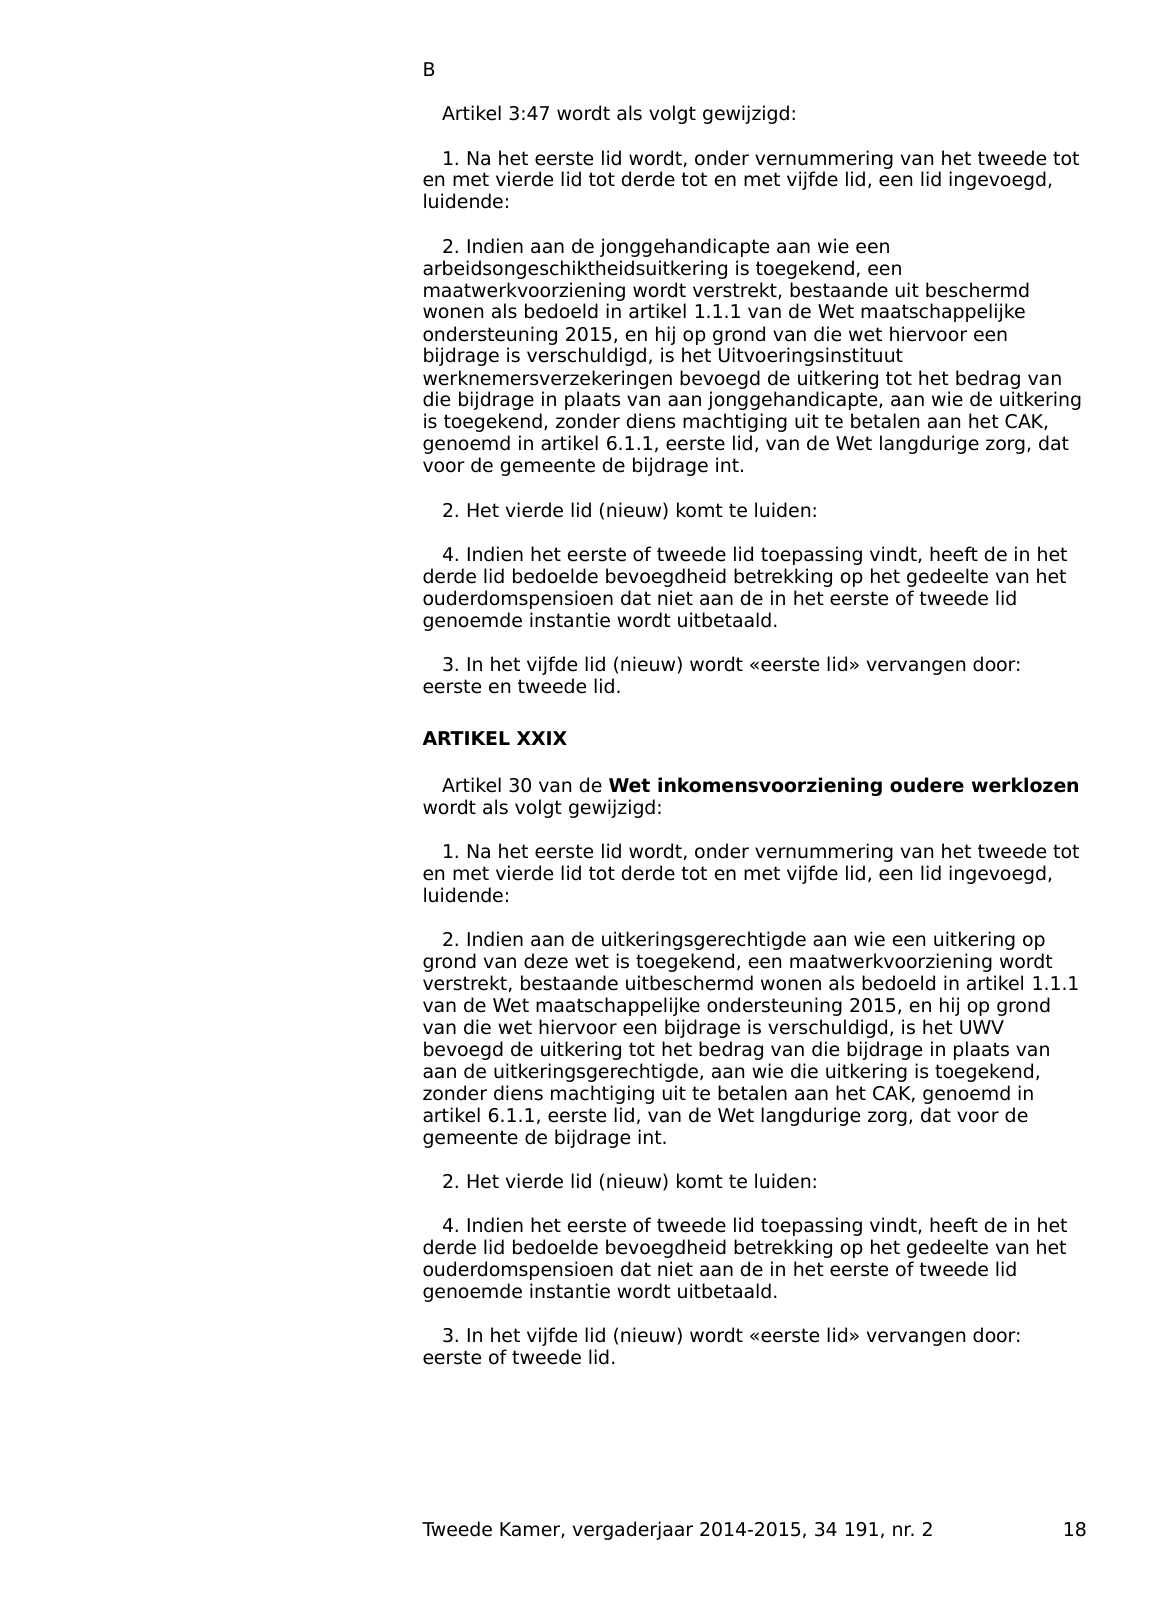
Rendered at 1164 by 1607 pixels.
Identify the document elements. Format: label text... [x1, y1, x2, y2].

text 1. Na het eerste lid wordt, onder vernummering van het tweede tot en met vierde lid tot derde tot en met vijfde lid, een lid ingevoegd, luidende: [422, 841, 1087, 907]
text Artikel 30 van de Wet inkomensvoorziening oudere werklozen wordt als volgt gewijzigd: [422, 775, 1087, 819]
text 4. Indien het eerste of tweede lid toepassing vindt, heeft de in het derde lid bedoelde bevoegdheid betrekking op het gedeelte van het ouderdomspensioen dat niet aan de in het eerste of tweede lid genoemde instantie wordt uitbetaald. [422, 544, 1087, 632]
text 4. Indien het eerste of tweede lid toepassing vindt, heeft de in het derde lid bedoelde bevoegdheid betrekking op het gedeelte van het ouderdomspensioen dat niet aan de in het eerste of tweede lid genoemde instantie wordt uitbetaald. [422, 1215, 1087, 1303]
text 2. Indien aan de jonggehandicapte aan wie een arbeidsongeschiktheidsuitkering is toegekend, een maatwerkvoorziening wordt verstrekt, bestaande uit beschermd wonen als bedoeld in artikel 1.1.1 van de Wet maatschappelijke ondersteuning 2015, en hij op grond van die wet hiervoor een bijdrage is verschuldigd, is het Uitvoeringsinstituut werknemersverzekeringen bevoegd de uitkering tot het bedrag van die bijdrage in plaats van aan jonggehandicapte, aan wie de uitkering is toegekend, zonder diens machtiging uit te betalen aan het CAK, genoemd in artikel 6.1.1, eerste lid, van de Wet langdurige zorg, dat voor de gemeente de bijdrage int. [422, 236, 1087, 477]
text 2. Het vierde lid (nieuw) komt te luiden: [422, 1171, 1087, 1193]
text B [422, 59, 1087, 81]
text 1. Na het eerste lid wordt, onder vernummering van het tweede tot en met vierde lid tot derde tot en met vijfde lid, een lid ingevoegd, luidende: [422, 147, 1087, 213]
text 3. In het vijfde lid (nieuw) wordt «eerste lid» vervangen door: eerste of tweede lid. [422, 1325, 1087, 1369]
text 2. Indien aan de uitkeringsgerechtigde aan wie een uitkering op grond van deze wet is toegekend, een maatwerkvoorziening wordt verstrekt, bestaande uitbeschermd wonen als bedoeld in artikel 1.1.1 van de Wet maatschappelijke ondersteuning 2015, en hij op grond van die wet hiervoor een bijdrage is verschuldigd, is het UWV bevoegd de uitkering tot het bedrag van die bijdrage in plaats van aan de uitkeringsgerechtigde, aan wie die uitkering is toegekend, zonder diens machtiging uit te betalen aan het CAK, genoemd in artikel 6.1.1, eerste lid, van de Wet langdurige zorg, dat voor de gemeente de bijdrage int. [422, 929, 1087, 1149]
text 2. Het vierde lid (nieuw) komt te luiden: [422, 499, 1087, 521]
subtitle ARTIKEL XXIX [422, 728, 1087, 750]
text Artikel 3:47 wordt als volgt gewijzigd: [422, 103, 1087, 125]
text 3. In het vijfde lid (nieuw) wordt «eerste lid» vervangen door: eerste en tweede lid. [422, 654, 1087, 698]
